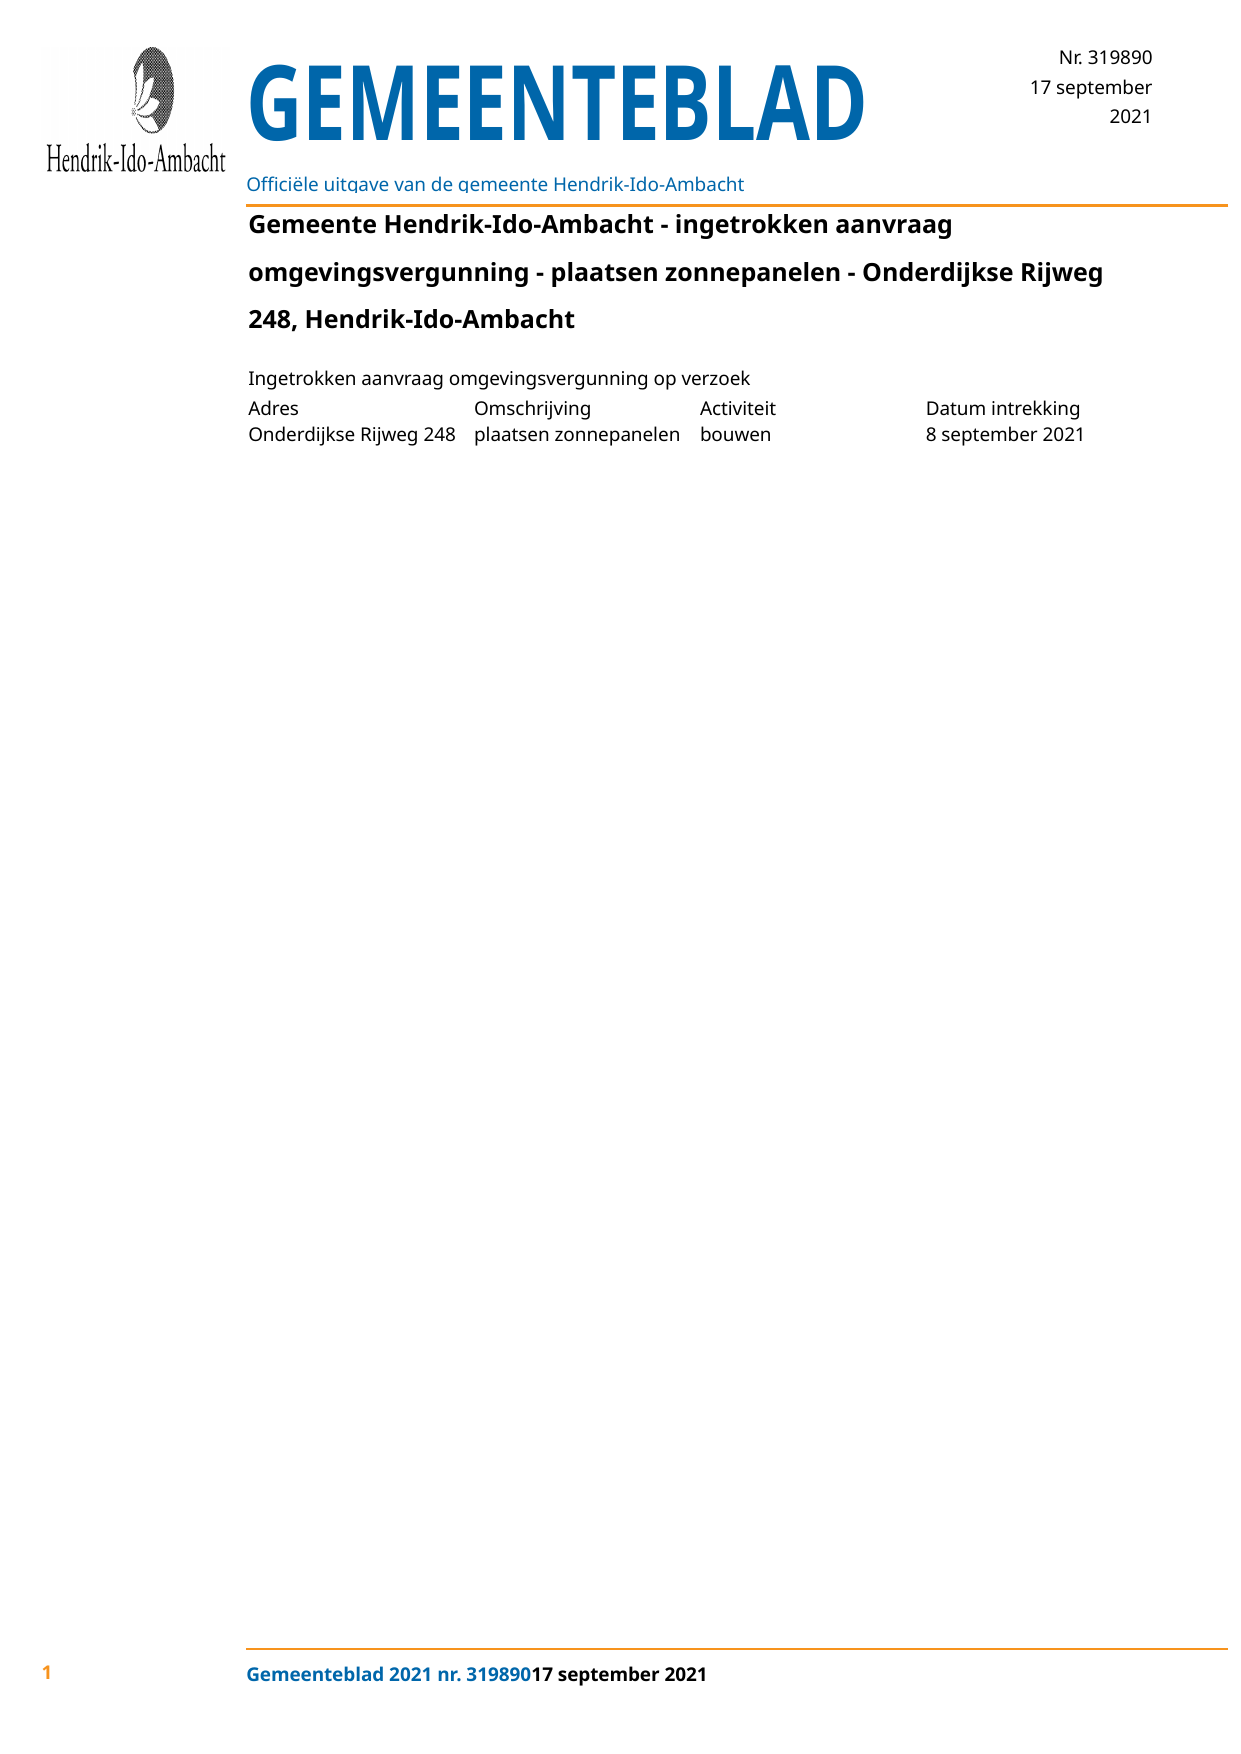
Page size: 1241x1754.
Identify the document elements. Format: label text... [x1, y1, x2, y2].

table_cell Onderdijkse Rijweg 248 [248, 421, 474, 447]
table_cell bouwen [700, 421, 926, 447]
table_header Activiteit [700, 395, 926, 421]
table_header Adres [248, 395, 474, 421]
table_cell 8 september 2021 [926, 421, 1152, 447]
table_header Omschrijving [474, 395, 700, 421]
table_cell plaatsen zonnepanelen [474, 421, 700, 447]
text Ingetrokken aanvraag omgevingsvergunning op verzoek [248, 366, 1152, 391]
text Gemeente Hendrik-Ido-Ambacht - ingetrokken aanvraag omgevingsvergunning - plaatsen zonnepanelen - Onderdijkse Rijweg 248, Hendrik-Ido-Ambacht [248, 207, 1152, 336]
table_header Datum intrekking [926, 395, 1152, 421]
picture [41, 47, 231, 172]
